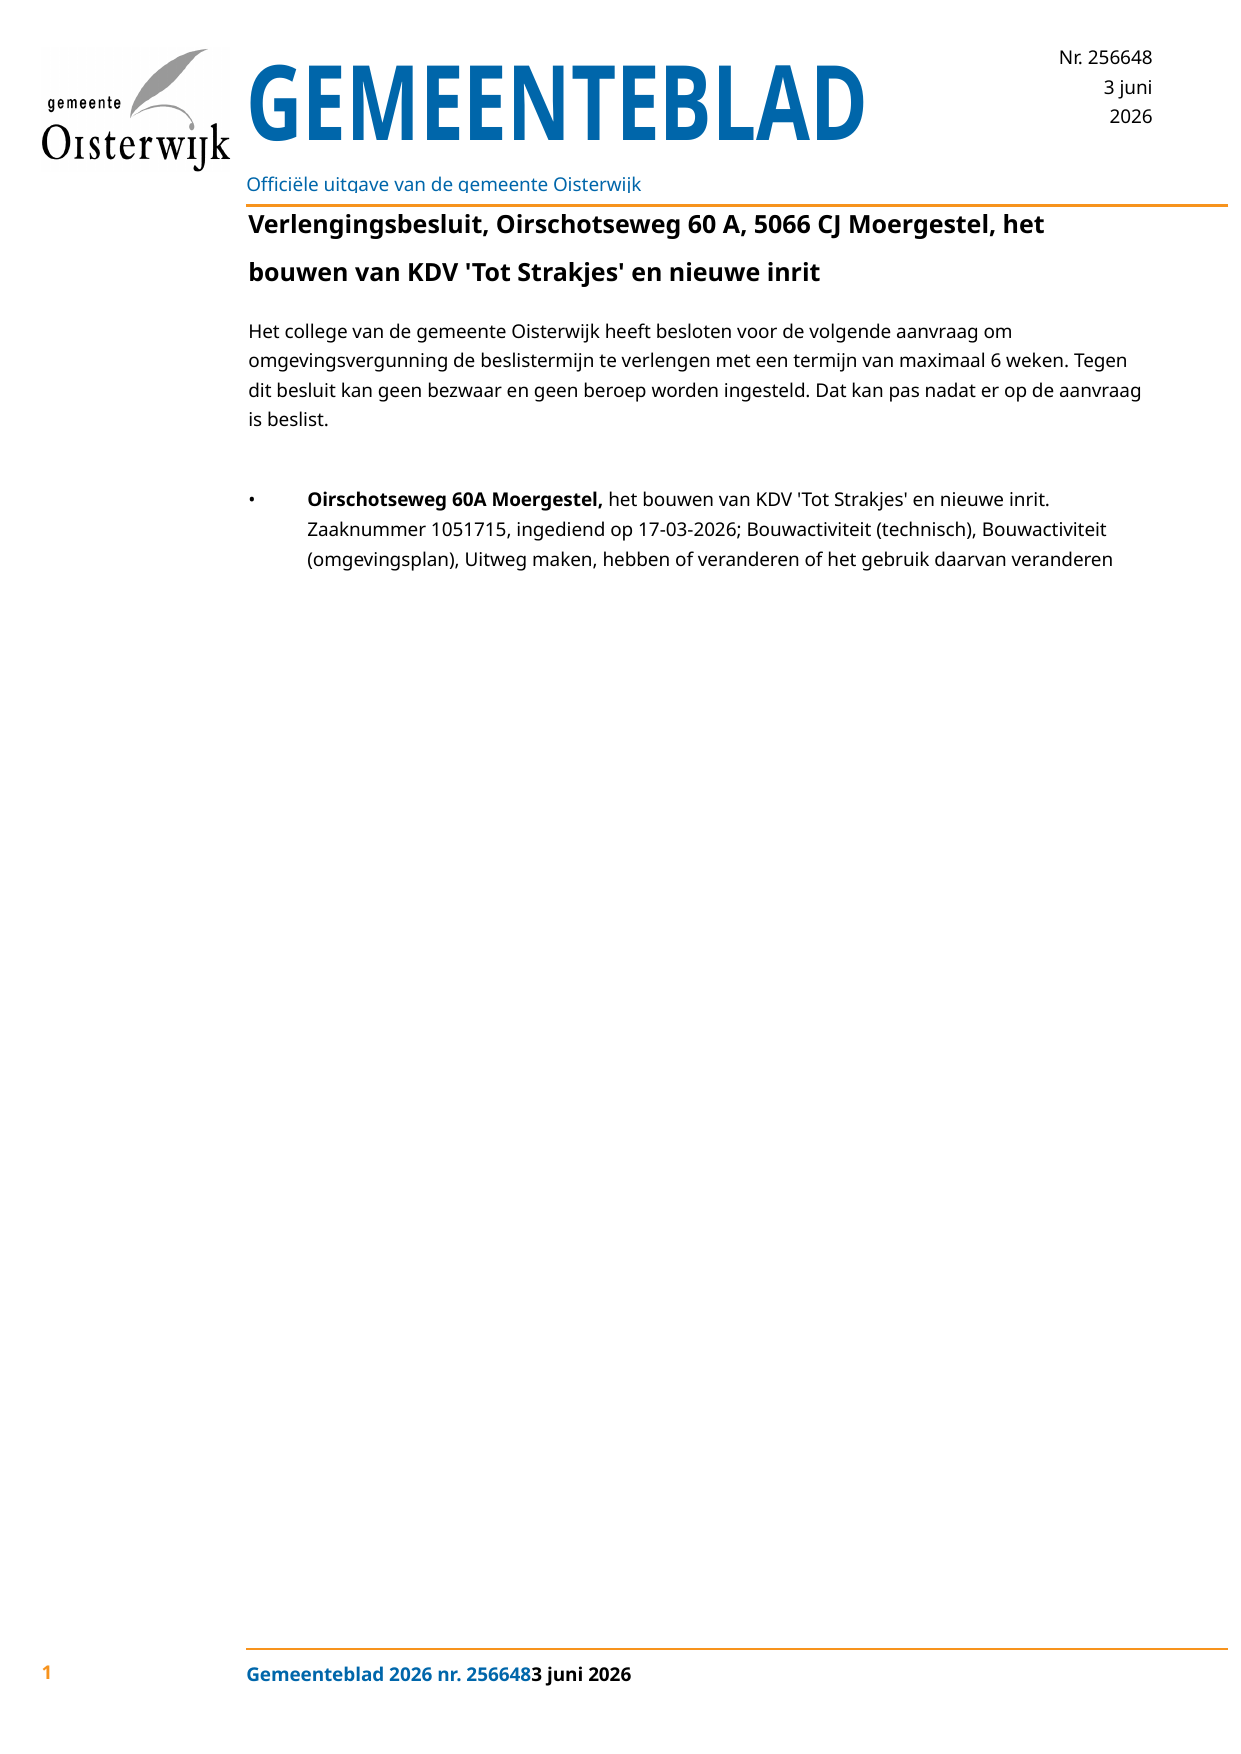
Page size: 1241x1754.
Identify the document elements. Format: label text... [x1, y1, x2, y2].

list Oirschotseweg 60A Moergestel, het bouwen van KDV 'Tot Strakjes' en nieuwe inrit. Zaaknummer 1051715, ingediend op 17-03-2026; Bouwactiviteit (technisch), Bouwactiviteit (omgevingsplan), Uitweg maken, hebben of veranderen of het gebruik daarvan veranderen [248, 487, 1152, 572]
text Het college van de gemeente Oisterwijk heeft besloten voor de volgende aanvraag om omgevingsvergunning de beslistermijn te verlengen met een termijn van maximaal 6 weken. Tegen dit besluit kan geen bezwaar en geen beroep worden ingesteld. Dat kan pas nadat er op de aanvraag is beslist. [248, 318, 1152, 432]
text Verlengingsbesluit, Oirschotseweg 60 A, 5066 CJ Moergestel, het bouwen van KDV 'Tot Strakjes' en nieuwe inrit [248, 207, 1152, 288]
picture [41, 47, 231, 172]
